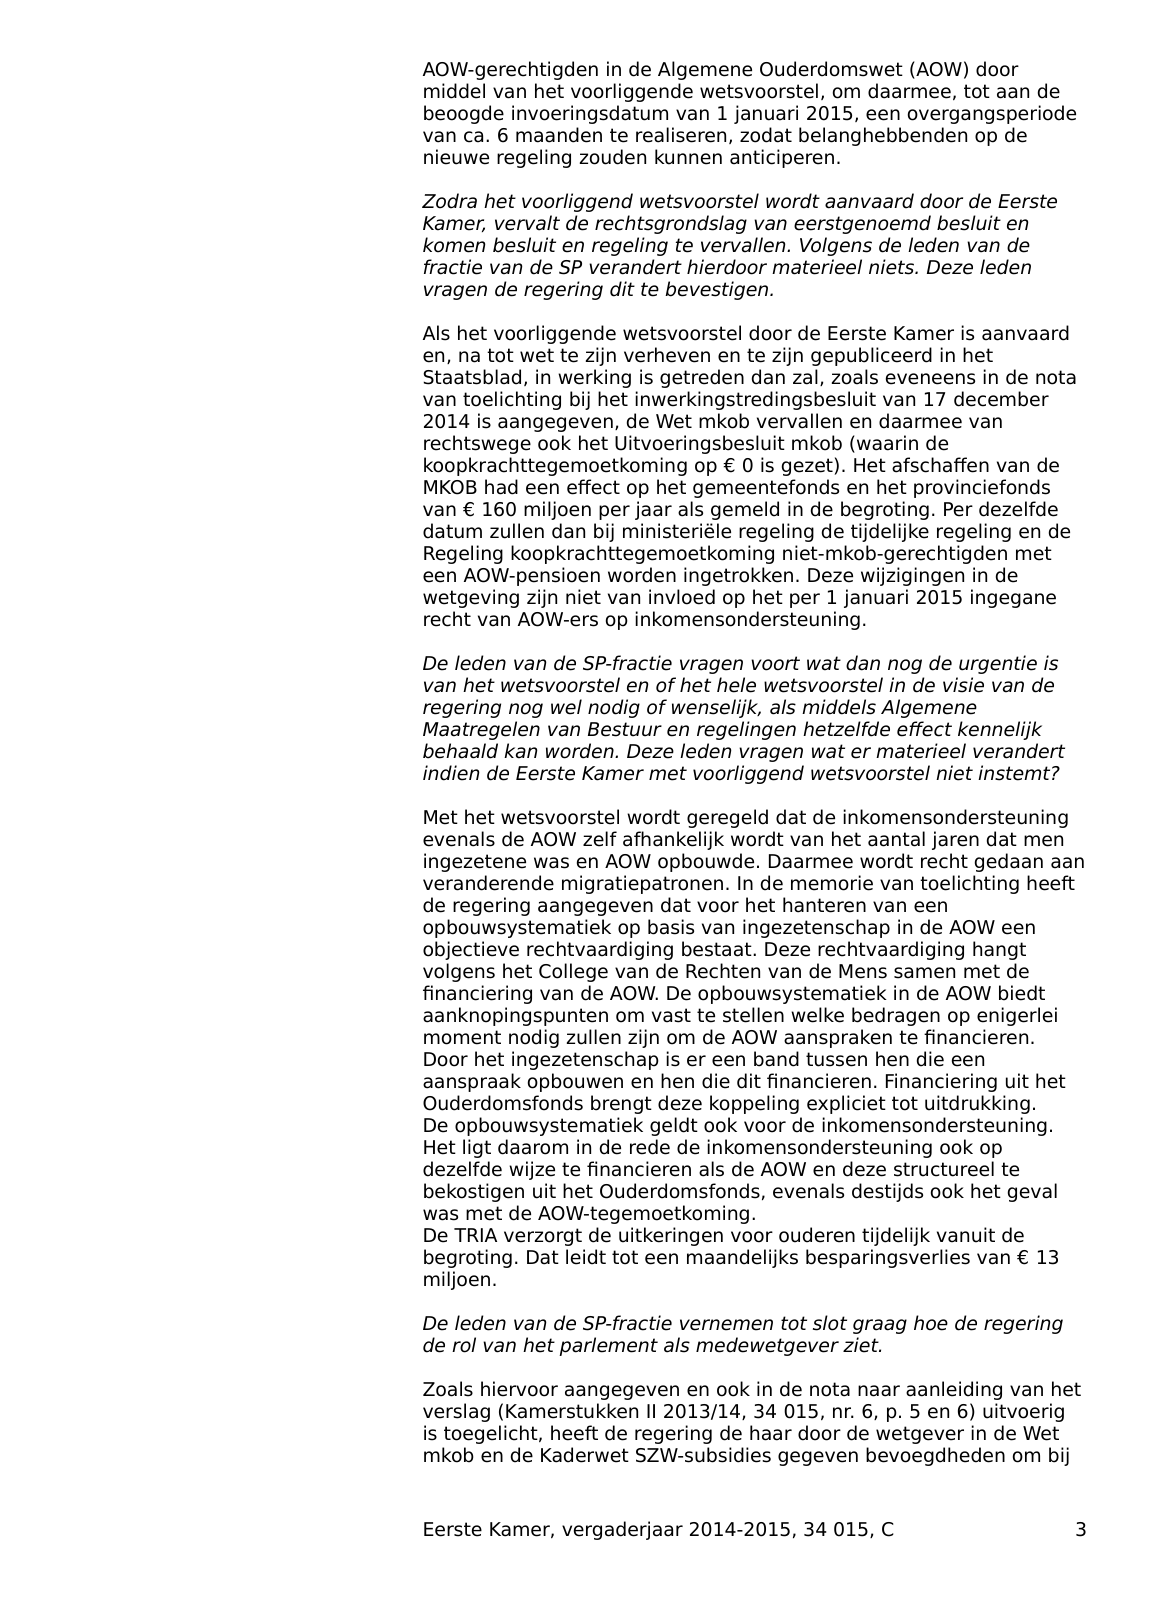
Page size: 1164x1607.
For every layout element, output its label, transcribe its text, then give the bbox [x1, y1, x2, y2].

text De TRIA verzorgt de uitkeringen voor ouderen tijdelijk vanuit de begroting. Dat leidt tot een maandelijks besparingsverlies van € 13 miljoen. [422, 1225, 1087, 1291]
text Met het wetsvoorstel wordt geregeld dat de inkomensondersteuning evenals de AOW zelf afhankelijk wordt van het aantal jaren dat men ingezetene was en AOW opbouwde. Daarmee wordt recht gedaan aan veranderende migratiepatronen. In de memorie van toelichting heeft de regering aangegeven dat voor het hanteren van een opbouwsystematiek op basis van ingezetenschap in de AOW een objectieve rechtvaardiging bestaat. Deze rechtvaardiging hangt volgens het College van de Rechten van de Mens samen met de financiering van de AOW. De opbouwsystematiek in de AOW biedt aanknopingspunten om vast te stellen welke bedragen op enigerlei moment nodig zullen zijn om de AOW aanspraken te financieren. Door het ingezetenschap is er een band tussen hen die een aanspraak opbouwen en hen die dit financieren. Financiering uit het Ouderdomsfonds brengt deze koppeling expliciet tot uitdrukking. [422, 807, 1087, 1115]
text De leden van de SP-fractie vragen voort wat dan nog de urgentie is van het wetsvoorstel en of het hele wetsvoorstel in de visie van de regering nog wel nodig of wenselijk, als middels Algemene Maatregelen van Bestuur en regelingen hetzelfde effect kennelijk behaald kan worden. Deze leden vragen wat er materieel verandert indien de Eerste Kamer met voorliggend wetsvoorstel niet instemt? [422, 653, 1087, 785]
text De leden van de SP-fractie vernemen tot slot graag hoe de regering de rol van het parlement als medewetgever ziet. [422, 1313, 1087, 1357]
text Zoals hiervoor aangegeven en ook in de nota naar aanleiding van het verslag (Kamerstukken II 2013/14, 34 015, nr. 6, p. 5 en 6) uitvoerig is toegelicht, heeft de regering de haar door de wetgever in de Wet mkob en de Kaderwet SZW-subsidies gegeven bevoegdheden om bij [422, 1379, 1087, 1467]
text AOW-gerechtigden in de Algemene Ouderdomswet (AOW) door middel van het voorliggende wetsvoorstel, om daarmee, tot aan de beoogde invoeringsdatum van 1 januari 2015, een overgangsperiode van ca. 6 maanden te realiseren, zodat belanghebbenden op de nieuwe regeling zouden kunnen anticiperen. [422, 59, 1087, 169]
text Zodra het voorliggend wetsvoorstel wordt aanvaard door de Eerste Kamer, vervalt de rechtsgrondslag van eerstgenoemd besluit en komen besluit en regeling te vervallen. Volgens de leden van de fractie van de SP verandert hierdoor materieel niets. Deze leden vragen de regering dit te bevestigen. [422, 191, 1087, 301]
text Als het voorliggende wetsvoorstel door de Eerste Kamer is aanvaard en, na tot wet te zijn verheven en te zijn gepubliceerd in het Staatsblad, in werking is getreden dan zal, zoals eveneens in de nota van toelichting bij het inwerkingstredingsbesluit van 17 december 2014 is aangegeven, de Wet mkob vervallen en daarmee van rechtswege ook het Uitvoeringsbesluit mkob (waarin de koopkrachttegemoetkoming op € 0 is gezet). Het afschaffen van de MKOB had een effect op het gemeentefonds en het provinciefonds van € 160 miljoen per jaar als gemeld in de begroting. Per dezelfde datum zullen dan bij ministeriële regeling de tijdelijke regeling en de Regeling koopkrachttegemoetkoming niet-mkob-gerechtigden met een AOW-pensioen worden ingetrokken. Deze wijzigingen in de wetgeving zijn niet van invloed op het per 1 januari 2015 ingegane recht van AOW-ers op inkomensondersteuning. [422, 323, 1087, 631]
text De opbouwsystematiek geldt ook voor de inkomensondersteuning. Het ligt daarom in de rede de inkomensondersteuning ook op dezelfde wijze te financieren als de AOW en deze structureel te bekostigen uit het Ouderdomsfonds, evenals destijds ook het geval was met de AOW-tegemoetkoming. [422, 1115, 1087, 1225]
